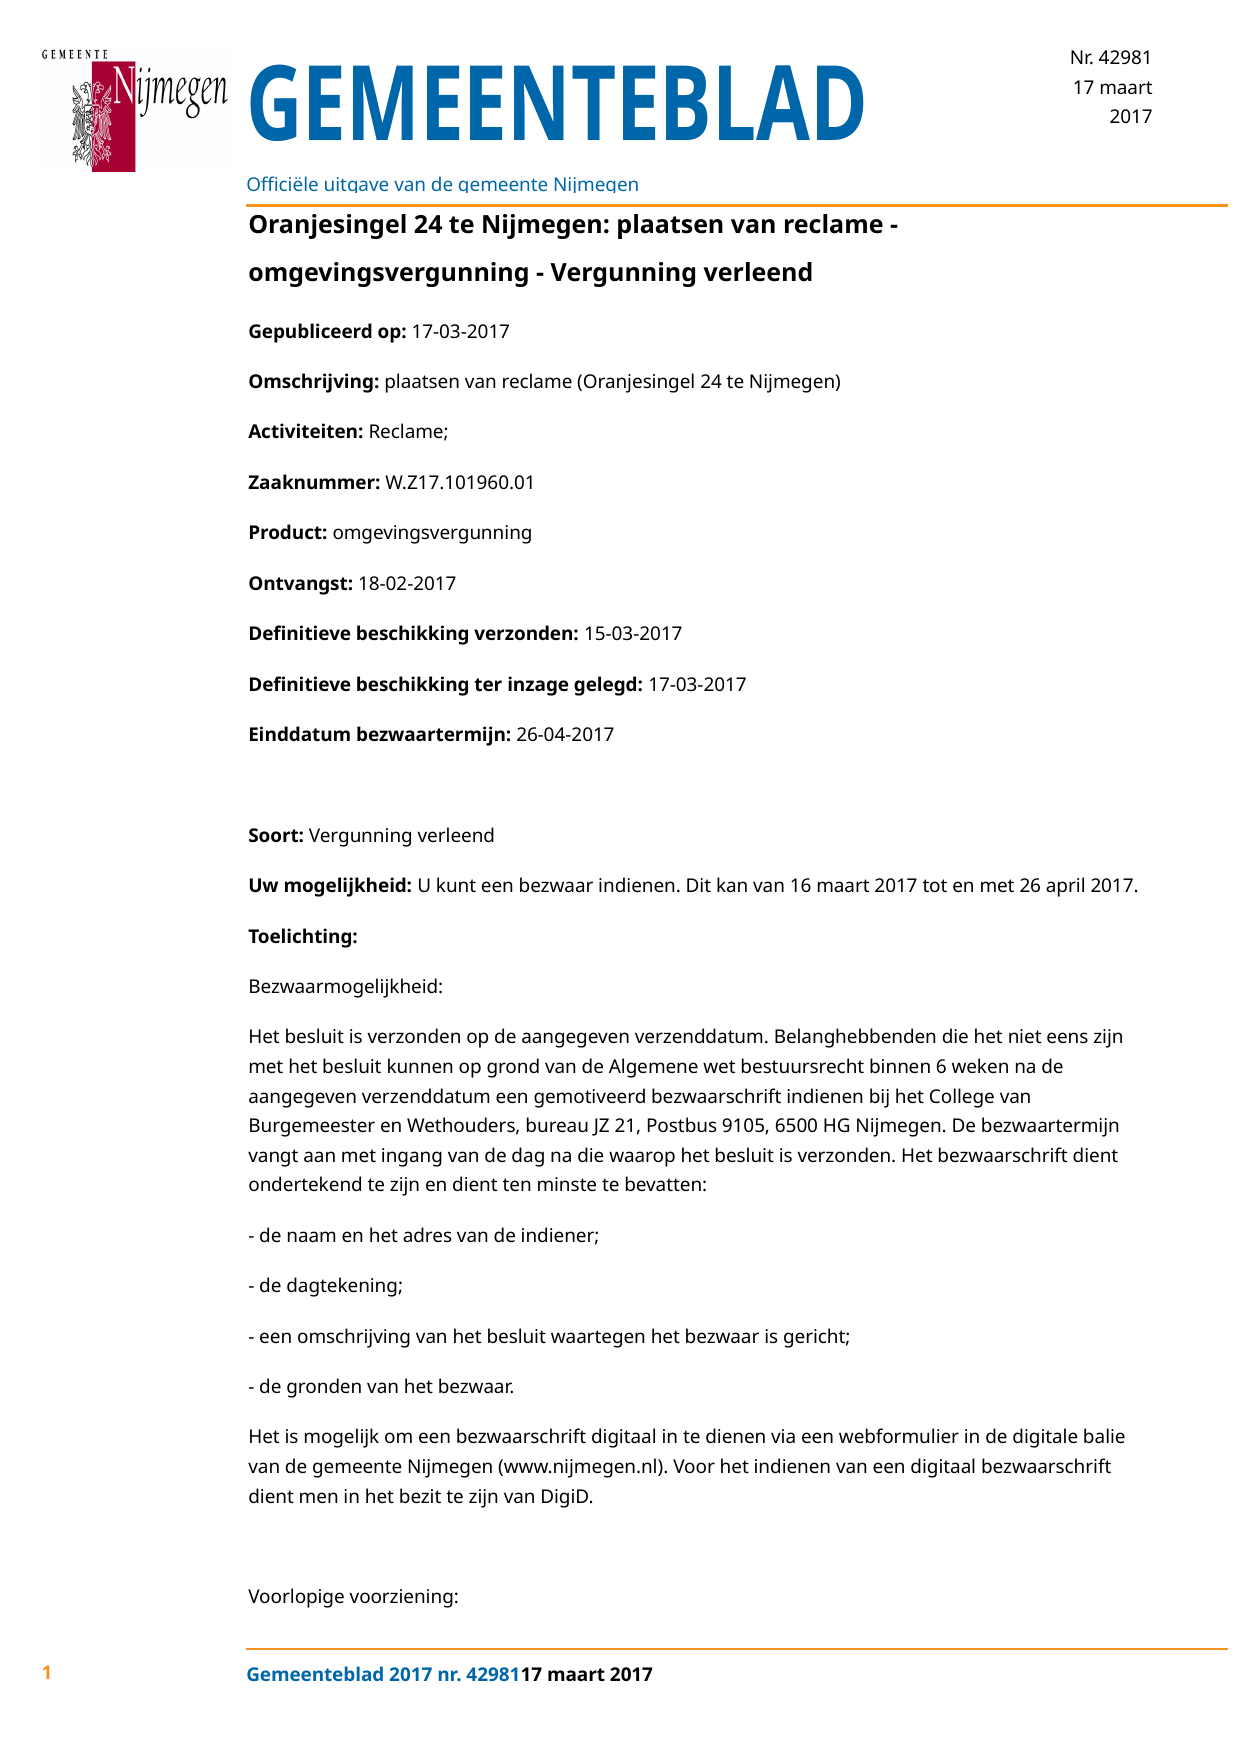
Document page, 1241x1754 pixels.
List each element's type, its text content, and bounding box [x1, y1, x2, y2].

text Voorlopige voorziening: [248, 1584, 1152, 1609]
text Bezwaarmogelijkheid: [248, 973, 1152, 999]
text Definitieve beschikking verzonden: 15-03-2017 [248, 620, 1152, 646]
text Oranjesingel 24 te Nijmegen: plaatsen van reclame - omgevingsvergunning - Vergunning verleend [248, 207, 1152, 288]
text Activiteiten: Reclame; [248, 419, 1152, 444]
text Uw mogelijkheid: U kunt een bezwaar indienen. Dit kan van 16 maart 2017 tot en met 26 april 2017. [248, 872, 1152, 898]
text Einddatum bezwaartermijn: 26-04-2017 [248, 721, 1152, 747]
text Het is mogelijk om een bezwaarschrift digitaal in te dienen via een webformulier in de digitale balie van de gemeente Nijmegen (www.nijmegen.nl). Voor het indienen van een digitaal bezwaarschrift dient men in het bezit te zijn van DigiD. [248, 1424, 1152, 1509]
text Definitieve beschikking ter inzage gelegd: 17-03-2017 [248, 671, 1152, 697]
text Het besluit is verzonden op de aangegeven verzenddatum. Belanghebbenden die het niet eens zijn met het besluit kunnen op grond van de Algemene wet bestuursrecht binnen 6 weken na de aangegeven verzenddatum een gemotiveerd bezwaarschrift indienen bij het College van Burgemeester en Wethouders, bureau JZ 21, Postbus 9105, 6500 HG Nijmegen. De bezwaartermijn vangt aan met ingang van de dag na die waarop het besluit is verzonden. Het bezwaarschrift dient ondertekend te zijn en dient ten minste te bevatten: [248, 1024, 1152, 1197]
text Gepubliceerd op: 17-03-2017 [248, 318, 1152, 344]
text - de dagtekening; [248, 1272, 1152, 1298]
text - de gronden van het bezwaar. [248, 1373, 1152, 1399]
text - een omschrijving van het besluit waartegen het bezwaar is gericht; [248, 1323, 1152, 1349]
text Zaaknummer: W.Z17.101960.01 [248, 469, 1152, 495]
text Omschrijving: plaatsen van reclame (Oranjesingel 24 te Nijmegen) [248, 368, 1152, 394]
text Product: omgevingsvergunning [248, 519, 1152, 545]
text - de naam en het adres van de indiener; [248, 1222, 1152, 1248]
picture [41, 47, 231, 172]
text Toelichting: [248, 923, 1152, 949]
text Ontvangst: 18-02-2017 [248, 570, 1152, 596]
text Soort: Vergunning verleend [248, 822, 1152, 848]
